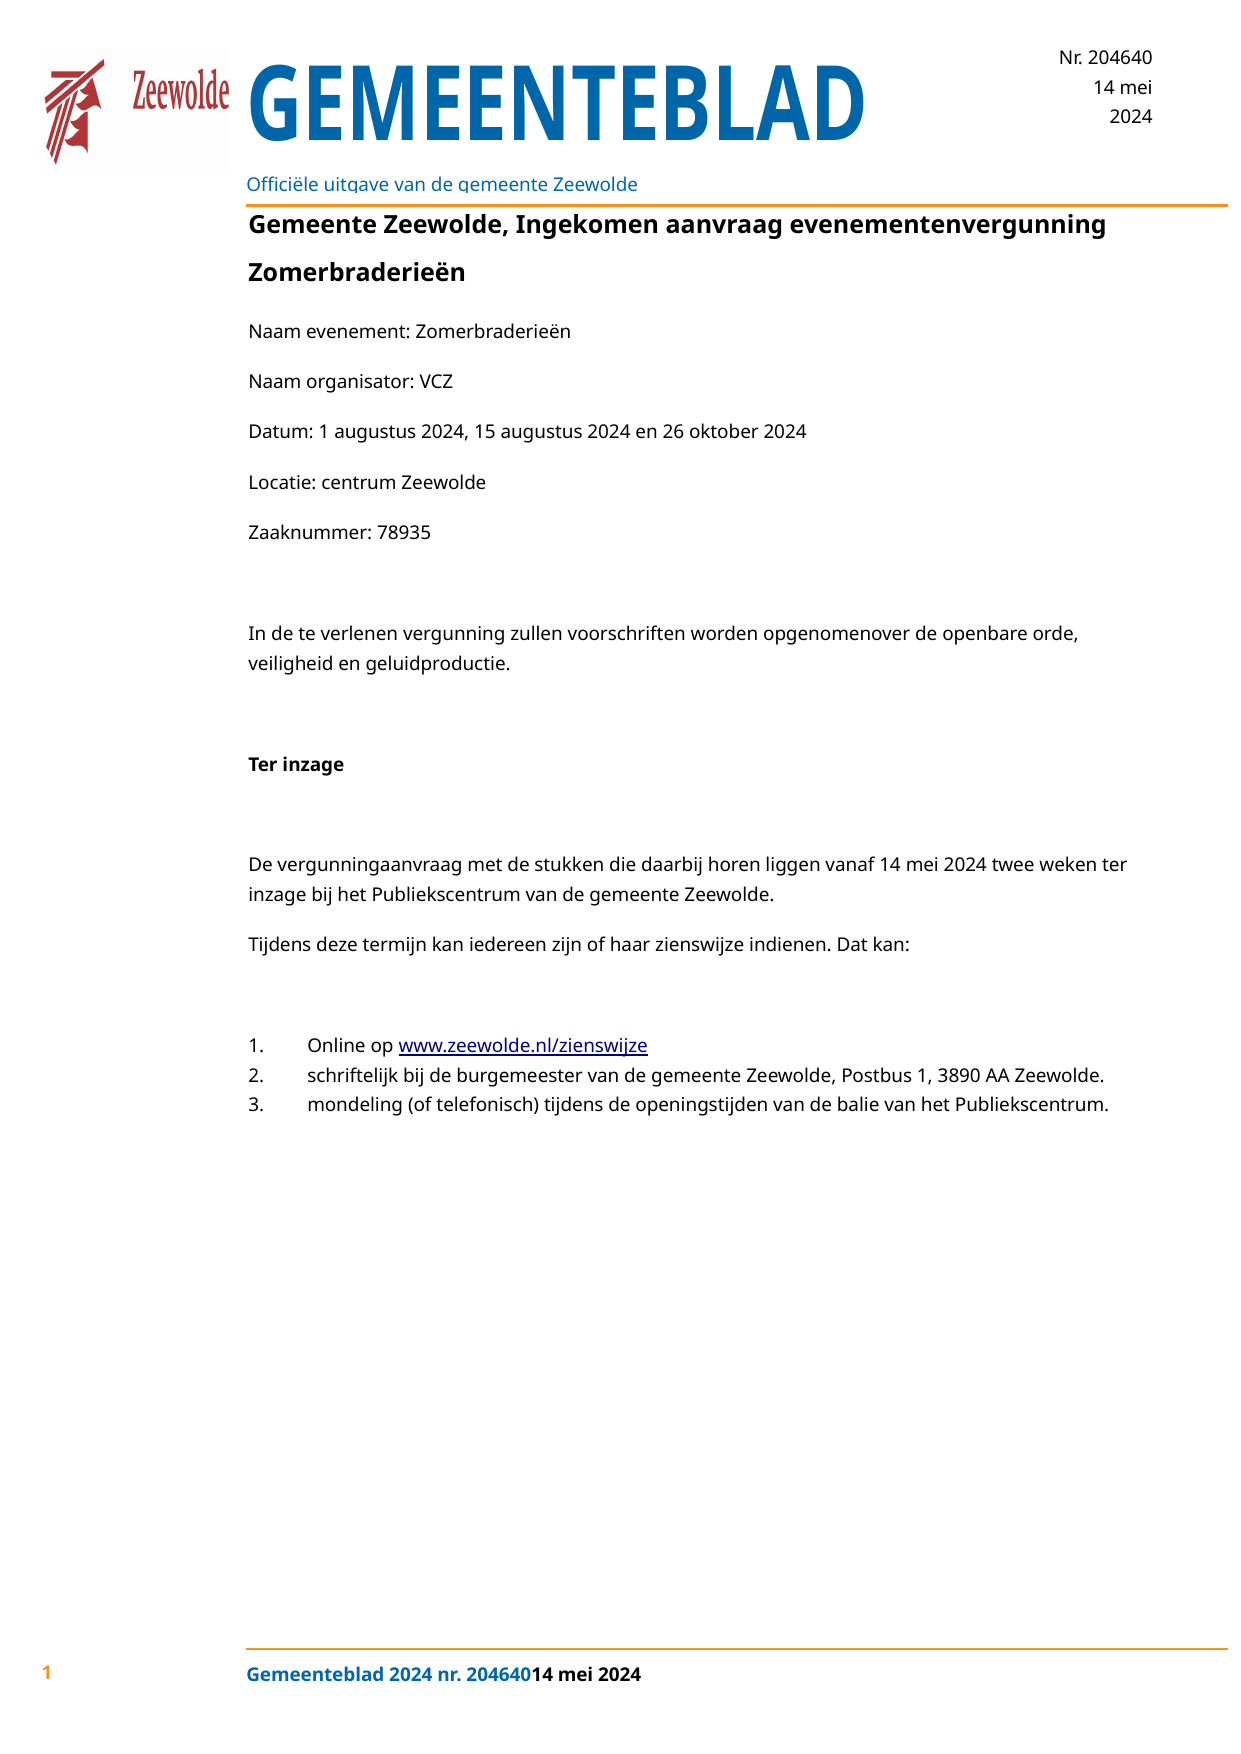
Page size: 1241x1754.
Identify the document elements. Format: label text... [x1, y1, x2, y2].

text Locatie: centrum Zeewolde [248, 469, 1152, 495]
list schriftelijk bij de burgemeester van de gemeente Zeewolde, Postbus 1, 3890 AA Zeewolde. [248, 1062, 1152, 1088]
text Datum: 1 augustus 2024, 15 augustus 2024 en 26 oktober 2024 [248, 419, 1152, 444]
text Naam evenement: Zomerbraderieën [248, 318, 1152, 344]
text In de te verlenen vergunning zullen voorschriften worden opgenomenover de openbare orde, veiligheid en geluidproductie. [248, 620, 1152, 676]
text Naam organisator: VCZ [248, 368, 1152, 394]
list Online op www.zeewolde.nl/zienswijze [248, 1032, 1152, 1058]
text Zaaknummer: 78935 [248, 519, 1152, 545]
text Ter inzage [248, 751, 1152, 777]
text Gemeente Zeewolde, Ingekomen aanvraag evenementenvergunning Zomerbraderieën [248, 207, 1152, 288]
text Tijdens deze termijn kan iedereen zijn of haar zienswijze indienen. Dat kan: [248, 932, 1152, 957]
list mondeling (of telefonisch) tijdens de openingstijden van de balie van het Publiekscentrum. [248, 1092, 1152, 1117]
picture [41, 47, 231, 172]
text De vergunningaanvraag met de stukken die daarbij horen liggen vanaf 14 mei 2024 twee weken ter inzage bij het Publiekscentrum van de gemeente Zeewolde. [248, 852, 1152, 907]
